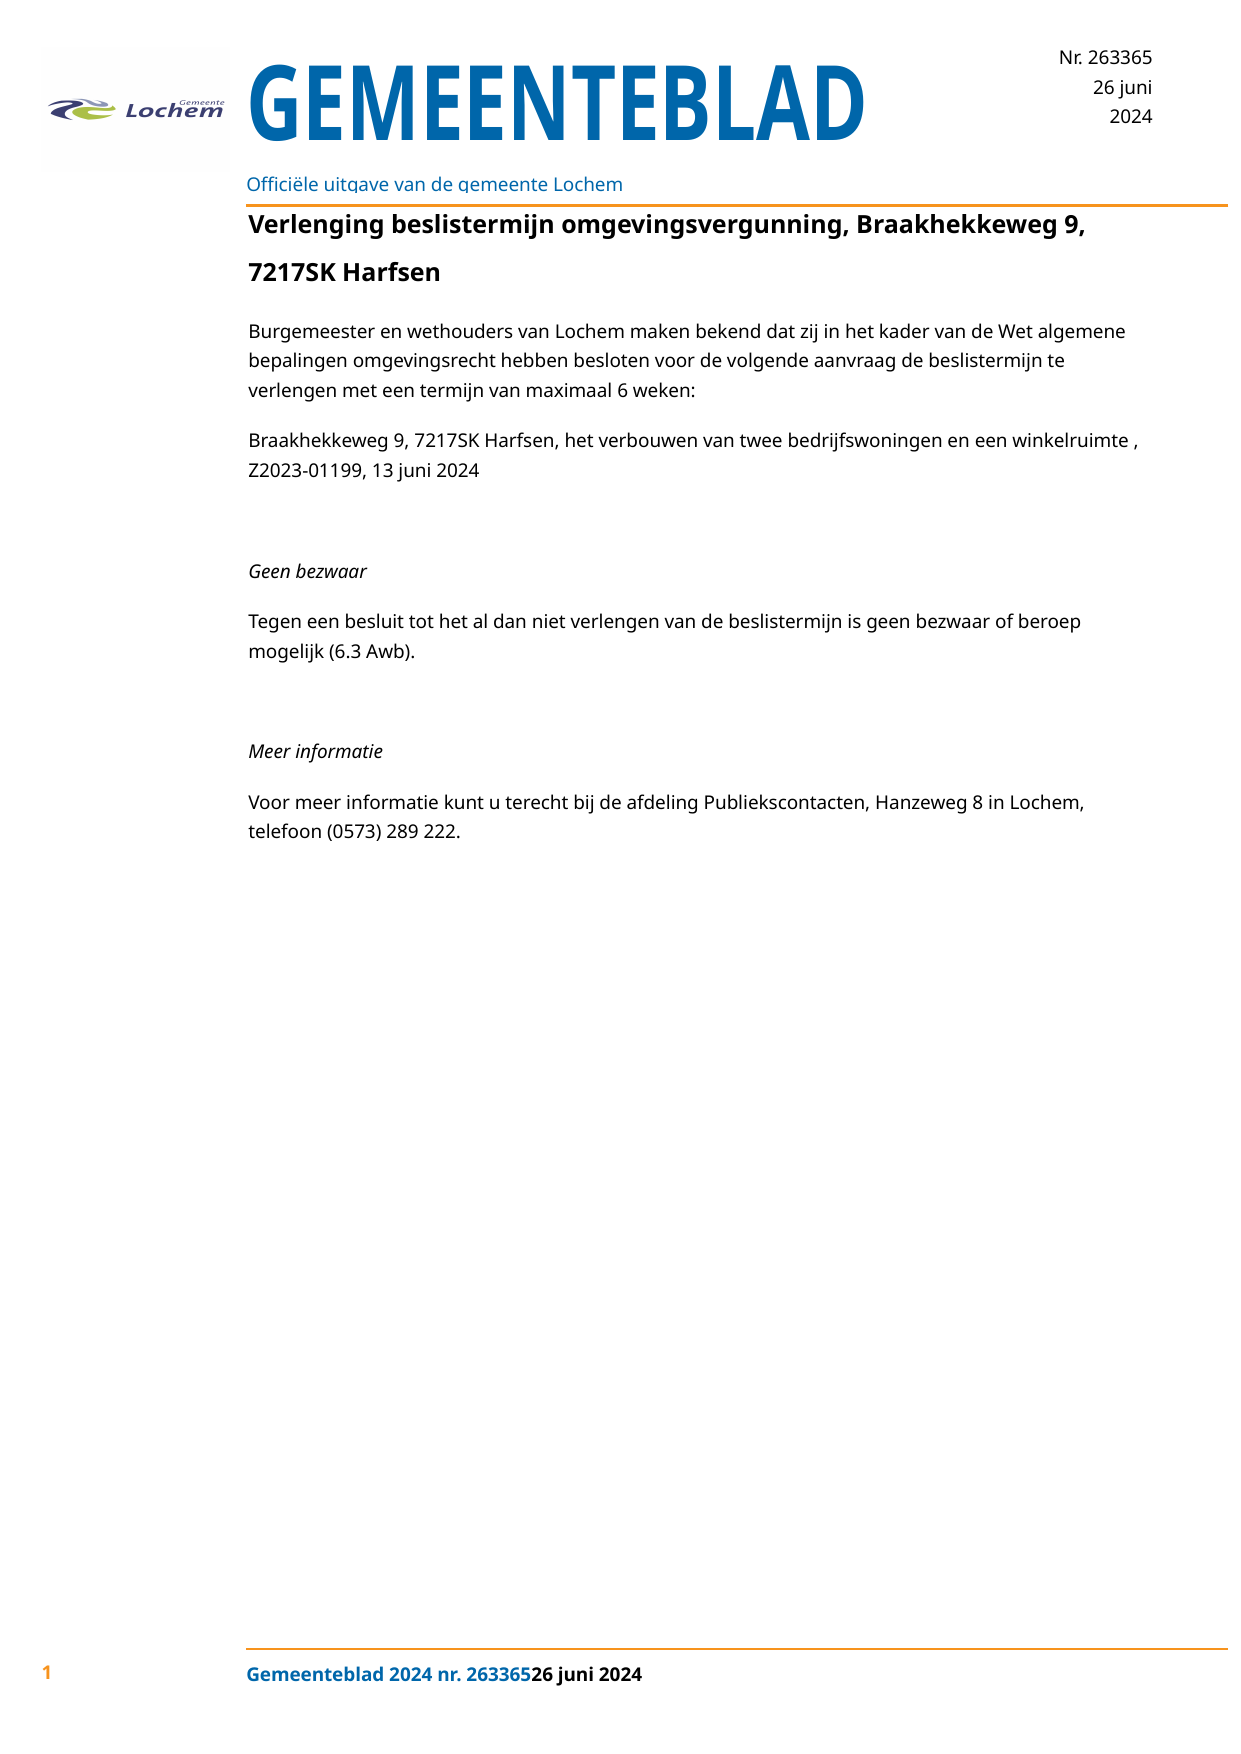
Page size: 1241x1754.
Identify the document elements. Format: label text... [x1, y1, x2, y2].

text Geen bezwaar [248, 558, 1152, 584]
text Burgemeester en wethouders van Lochem maken bekend dat zij in het kader van de Wet algemene bepalingen omgevingsrecht hebben besloten voor de volgende aanvraag de beslistermijn te verlengen met een termijn van maximaal 6 weken: [248, 318, 1152, 403]
text Verlenging beslistermijn omgevingsvergunning, Braakhekkeweg 9, 7217SK Harfsen [248, 207, 1152, 288]
text Meer informatie [248, 739, 1152, 764]
text Tegen een besluit tot het al dan niet verlengen van de beslistermijn is geen bezwaar of beroep mogelijk (6.3 Awb). [248, 608, 1152, 664]
text Braakhekkeweg 9, 7217SK Harfsen, het verbouwen van twee bedrijfswoningen en een winkelruimte , Z2023-01199, 13 juni 2024 [248, 427, 1152, 483]
text Voor meer informatie kunt u terecht bij de afdeling Publiekscontacten, Hanzeweg 8 in Lochem, telefoon (0573) 289 222. [248, 789, 1152, 844]
picture [41, 47, 231, 172]
